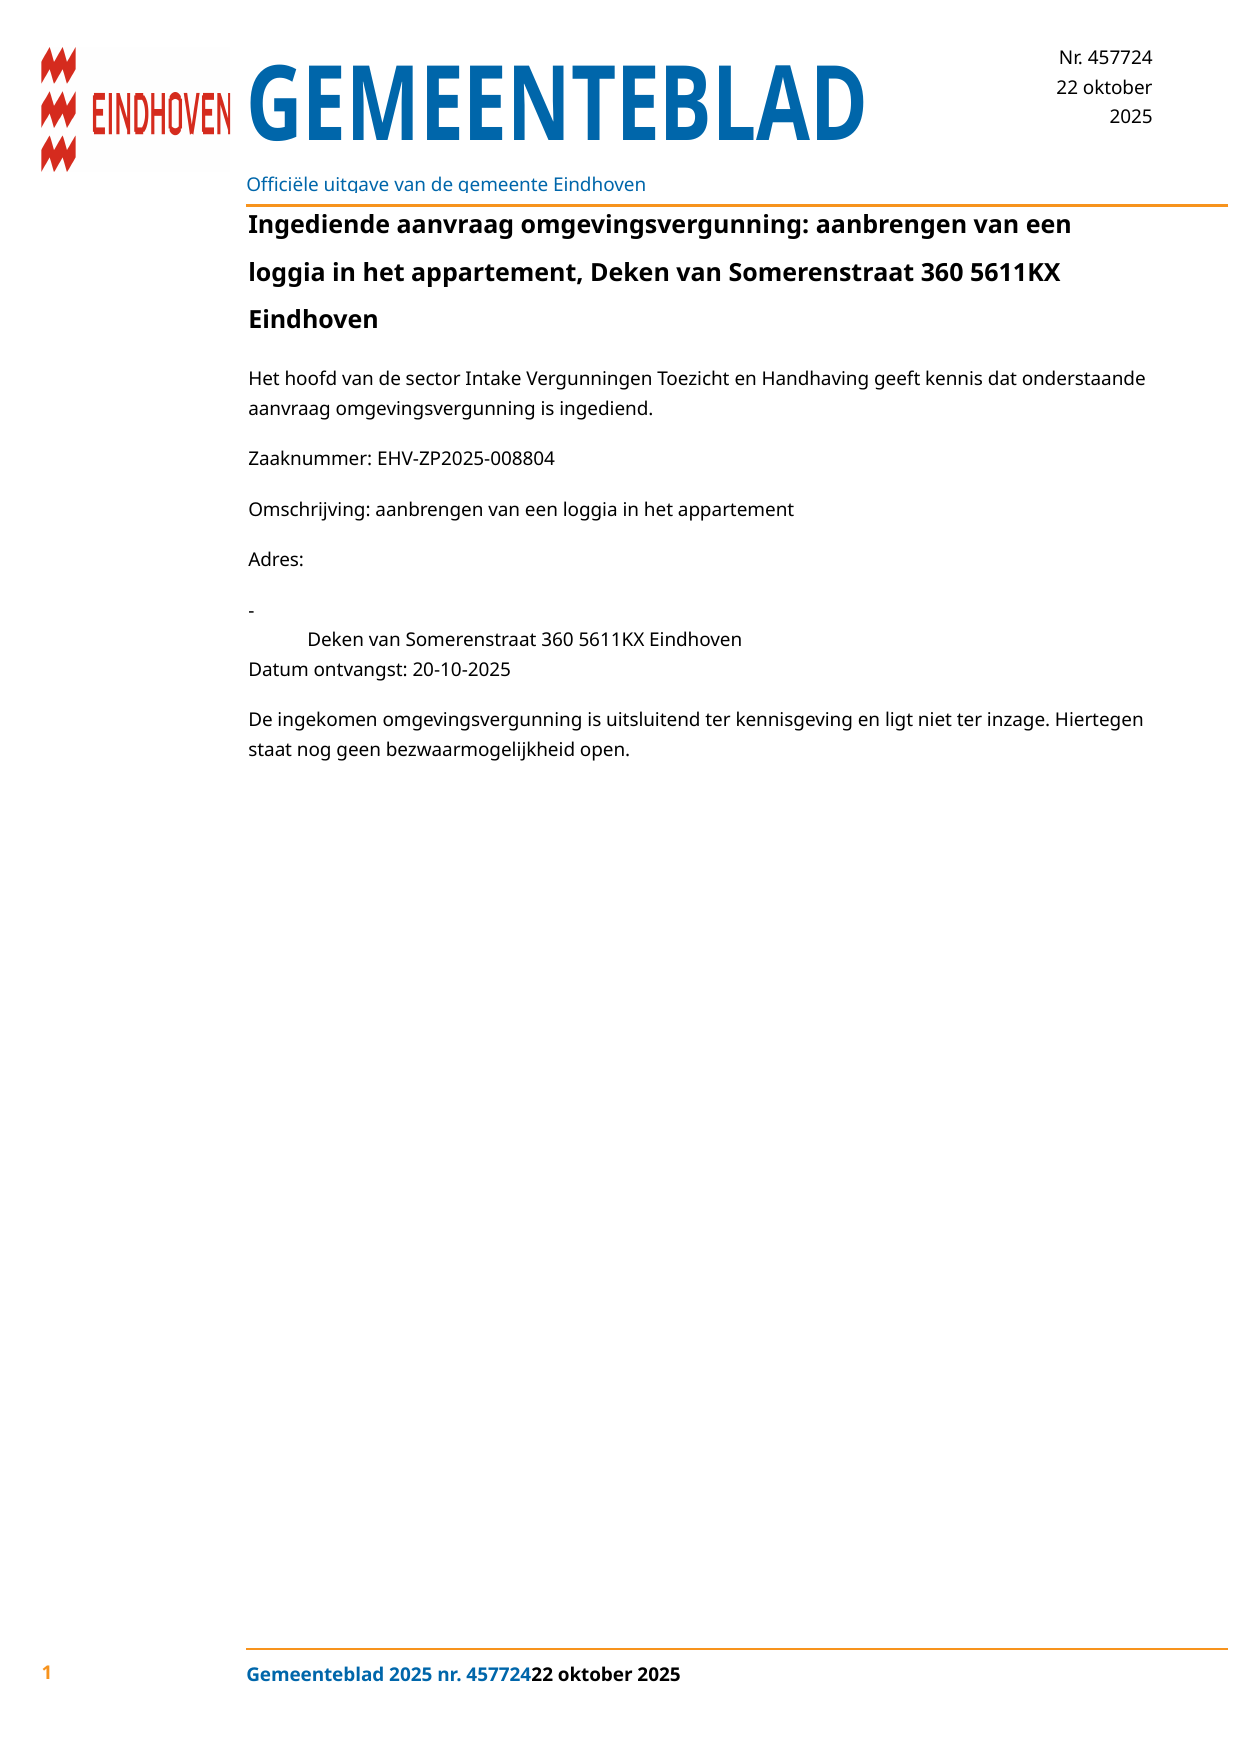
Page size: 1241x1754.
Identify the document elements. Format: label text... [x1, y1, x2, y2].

text Zaaknummer: EHV-ZP2025-008804 [248, 446, 1152, 471]
text De ingekomen omgevingsvergunning is uitsluitend ter kennisgeving en ligt niet ter inzage. Hiertegen staat nog geen bezwaarmogelijkheid open. [248, 706, 1152, 762]
text Ingediende aanvraag omgevingsvergunning: aanbrengen van een loggia in het appartement, Deken van Somerenstraat 360 5611KX Eindhoven [248, 207, 1152, 336]
text Het hoofd van de sector Intake Vergunningen Toezicht en Handhaving geeft kennis dat onderstaande aanvraag omgevingsvergunning is ingediend. [248, 366, 1152, 421]
text Omschrijving: aanbrengen van een loggia in het appartement [248, 496, 1152, 522]
picture [41, 47, 231, 172]
text Datum ontvangst: 20-10-2025 [248, 656, 1152, 682]
text Adres: [248, 546, 1152, 572]
list Deken van Somerenstraat 360 5611KX Eindhoven [248, 626, 1152, 652]
